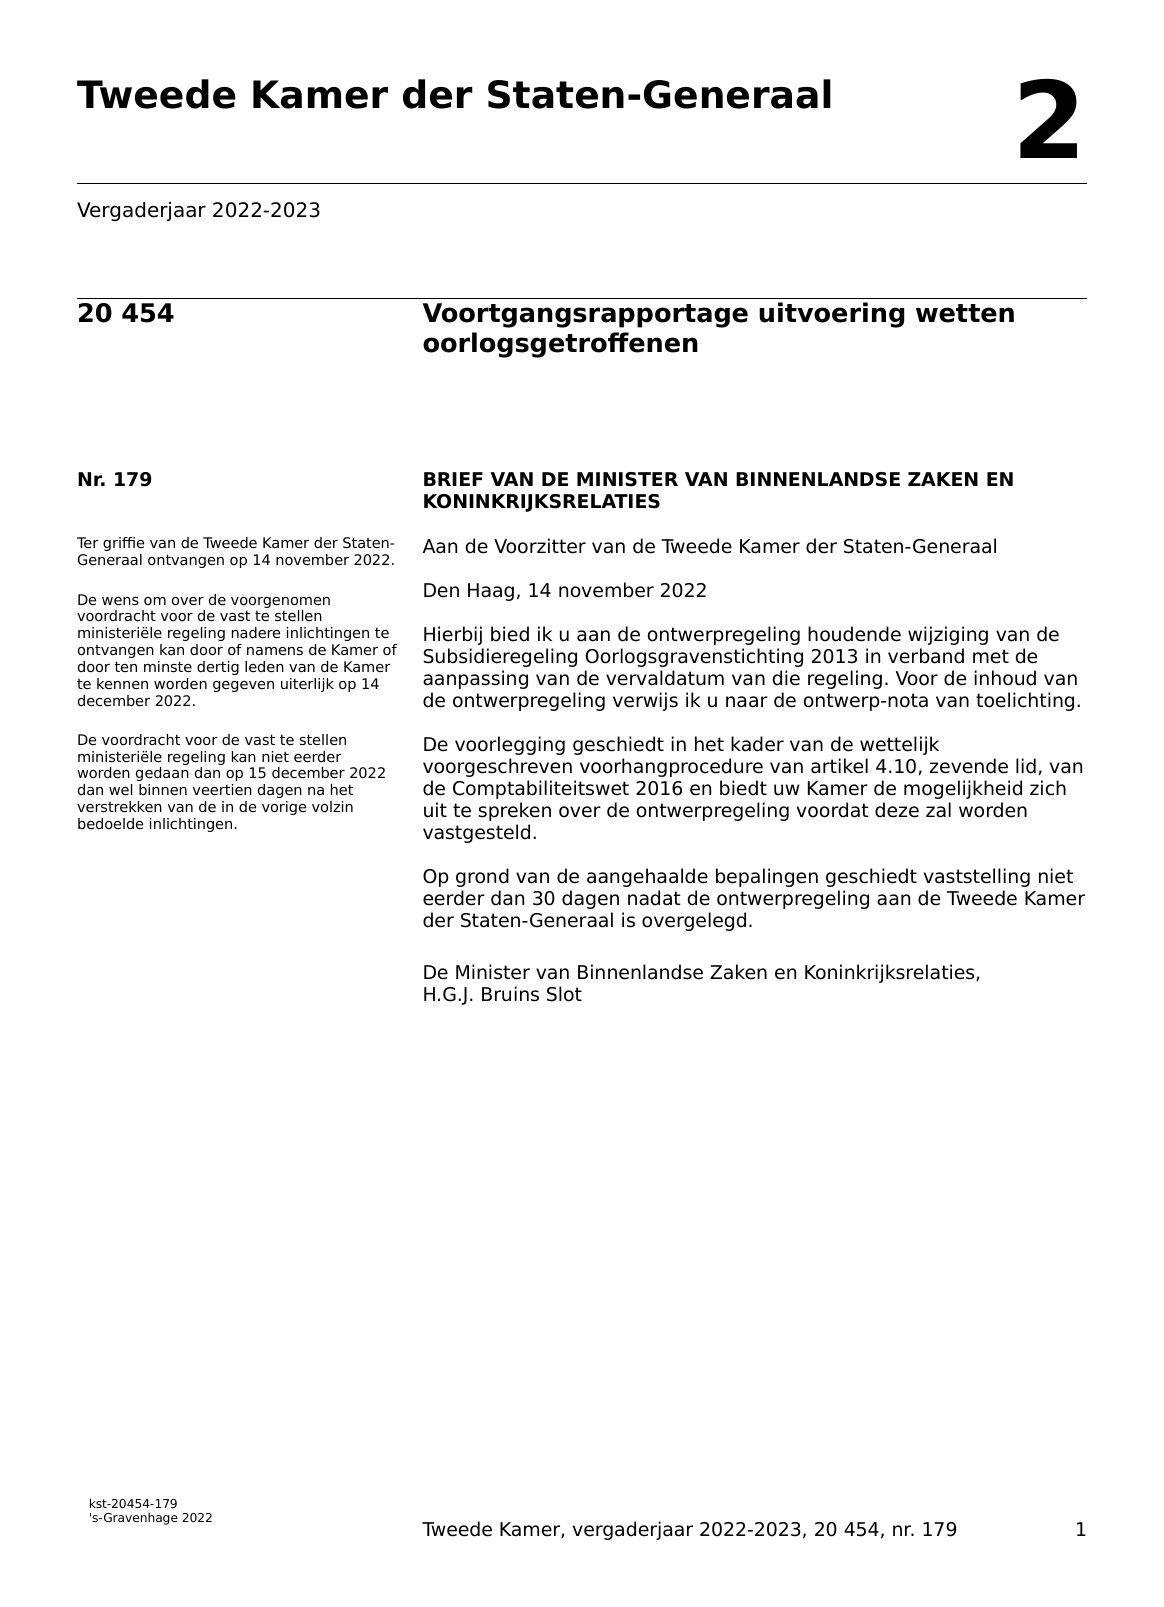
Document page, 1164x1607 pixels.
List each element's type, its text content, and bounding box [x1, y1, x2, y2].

text [77, 709, 399, 732]
text De voordracht voor de vast te stellen ministeriële regeling kan niet eerder worden gedaan dan op 15 december 2022 dan wel binnen veertien dagen na het verstrekken van de in de vorige volzin bedoelde inlichtingen. [77, 732, 399, 833]
text De wens om over de voorgenomen voordracht voor de vast te stellen ministeriële regeling nadere inlichtingen te ontvangen kan door of namens de Kamer of door ten minste dertig leden van de Kamer te kennen worden gegeven uiterlijk op 14 december 2022. [77, 591, 399, 709]
text 's-Gravenhage 2022 [88, 1511, 323, 1525]
text Ter griffie van de Tweede Kamer der Staten-Generaal ontvangen op 14 november 2022. [77, 536, 399, 569]
text [77, 569, 399, 591]
table_header Tweede Kamer der Staten-Generaal [77, 59, 886, 183]
subtitle Nr. 179 BRIEF VAN DE MINISTER VAN BINNENLANDSE ZAKEN EN KONINKRIJKSRELATIES [77, 469, 1087, 513]
text De voorlegging geschiedt in het kader van de wettelijk voorgeschreven voorhangprocedure van artikel 4.10, zevende lid, van de Comptabiliteitswet 2016 en biedt uw Kamer de mogelijkheid zich uit te spreken over de ontwerpregeling voordat deze zal worden vastgesteld. [422, 734, 1087, 844]
text De Minister van Binnenlandse Zaken en Koninkrijksrelaties, H.G.J. Bruins Slot [422, 962, 1087, 1006]
text kst-20454-179 [88, 1497, 323, 1511]
text Den Haag, 14 november 2022 [422, 580, 1087, 602]
text Op grond van de aangehaalde bepalingen geschiedt vaststelling niet eerder dan 30 dagen nadat de ontwerpregeling aan de Tweede Kamer der Staten-Generaal is overgelegd. [422, 866, 1087, 932]
subtitle 20 454 Voortgangsrapportage uitvoering wetten oorlogsgetroffenen [77, 299, 1087, 358]
text Hierbij bied ik u aan de ontwerpregeling houdende wijziging van de Subsidieregeling Oorlogsgravenstichting 2013 in verband met de aanpassing van de vervaldatum van die regeling. Voor de inhoud van de ontwerpregeling verwijs ik u naar de ontwerp-nota van toelichting. [422, 624, 1087, 712]
text Aan de Voorzitter van de Tweede Kamer der Staten-Generaal [422, 536, 1087, 557]
table_cell Vergaderjaar 2022-2023 [77, 184, 1087, 298]
table_header 2 [886, 59, 1087, 183]
